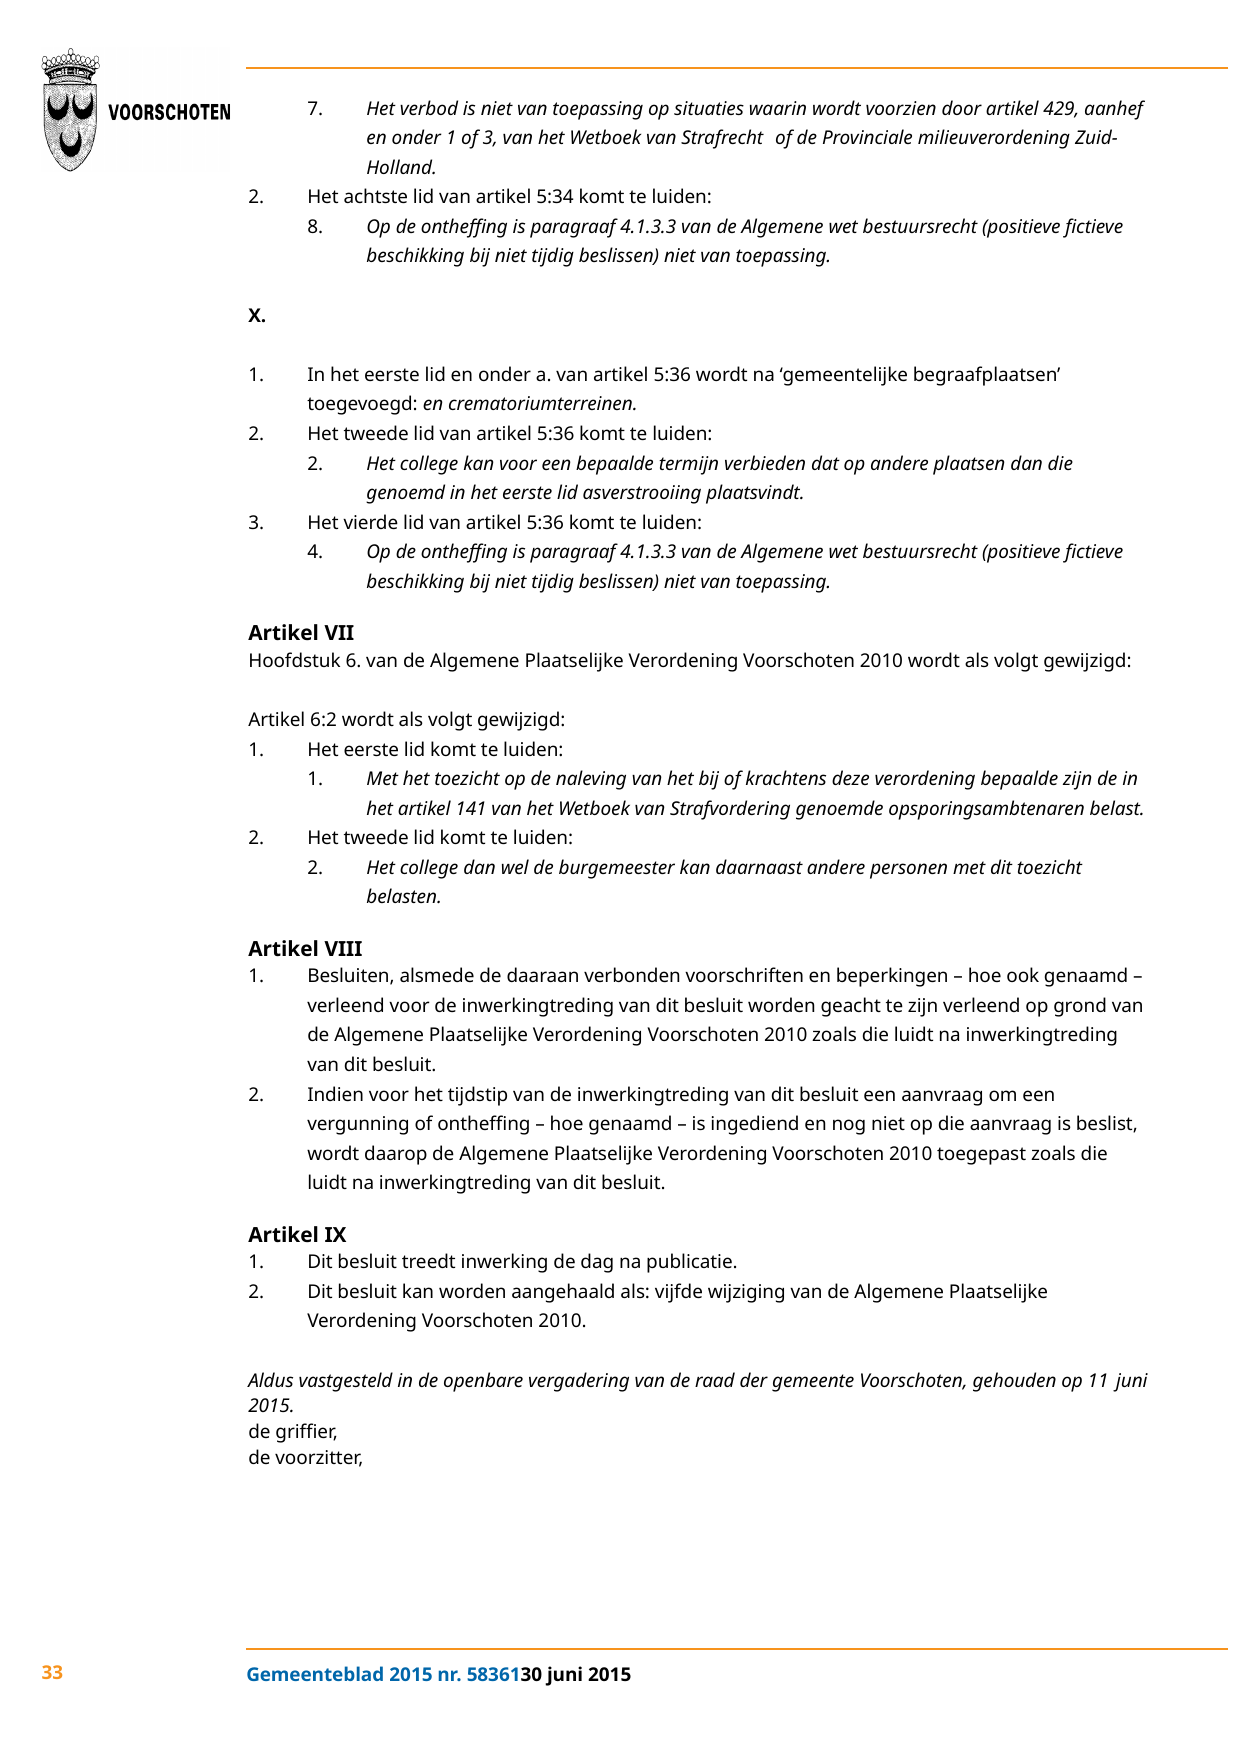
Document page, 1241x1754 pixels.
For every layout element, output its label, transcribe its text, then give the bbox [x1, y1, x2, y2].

picture [41, 47, 231, 172]
text Hoofdstuk 6. van de Algemene Plaatselijke Verordening Voorschoten 2010 wordt als volgt gewijzigd: [248, 647, 1152, 673]
list Het vierde lid van artikel 5:36 komt te luiden: [248, 509, 1152, 535]
text Aldus vastgesteld in de openbare vergadering van de raad der gemeente Voorschoten, gehouden op 11 juni 2015. [248, 1367, 1152, 1418]
list Indien voor het tijdstip van de inwerkingtreding van dit besluit een aanvraag om een vergunning of ontheffing – hoe genaamd – is ingediend en nog niet op die aanvraag is beslist, wordt daarop de Algemene Plaatselijke Verordening Voorschoten 2010 toegepast zoals die luidt na inwerkingtreding van dit besluit. [248, 1081, 1152, 1195]
text Artikel IX [248, 1220, 1152, 1248]
list Het achtste lid van artikel 5:34 komt te luiden: [248, 183, 1152, 209]
list Het college kan voor een bepaalde termijn verbieden dat op andere plaatsen dan die genoemd in het eerste lid asverstrooiing plaatsvindt. [307, 450, 1152, 505]
list Het tweede lid komt te luiden: [248, 824, 1152, 850]
list Dit besluit treedt inwerking de dag na publicatie. [248, 1248, 1152, 1274]
list Met het toezicht op de naleving van het bij of krachtens deze verordening bepaalde zijn de in het artikel 141 van het Wetboek van Strafvordering genoemde opsporingsambtenaren belast. [307, 765, 1152, 821]
list Het eerste lid komt te luiden: [248, 736, 1152, 761]
list In het eerste lid en onder a. van artikel 5:36 wordt na ‘gemeentelijke begraafplaatsen’ toegevoegd: en crematoriumterreinen. [248, 361, 1152, 416]
list Besluiten, alsmede de daaraan verbonden voorschriften en beperkingen – hoe ook genaamd – verleend voor de inwerkingtreding van dit besluit worden geacht te zijn verleend op grond van de Algemene Plaatselijke Verordening Voorschoten 2010 zoals die luidt na inwerkingtreding van dit besluit. [248, 962, 1152, 1077]
list Op de ontheffing is paragraaf 4.1.3.3 van de Algemene wet bestuursrecht (positieve fictieve beschikking bij niet tijdig beslissen) niet van toepassing. [307, 538, 1152, 594]
list Het tweede lid van artikel 5:36 komt te luiden: [248, 420, 1152, 446]
text de griffier, [248, 1418, 1152, 1444]
list Dit besluit kan worden aangehaald als: vijfde wijziging van de Algemene Plaatselijke Verordening Voorschoten 2010. [248, 1278, 1152, 1333]
text de voorzitter, [248, 1444, 1152, 1470]
text Artikel VIII [248, 934, 1152, 962]
list Het verbod is niet van toepassing op situaties waarin wordt voorzien door artikel 429, aanhef en onder 1 of 3, van het Wetboek van Strafrecht of de Provinciale milieuverordening Zuid-Holland. [307, 95, 1152, 180]
text X. [248, 302, 1152, 328]
list Op de ontheffing is paragraaf 4.1.3.3 van de Algemene wet bestuursrecht (positieve fictieve beschikking bij niet tijdig beslissen) niet van toepassing. [307, 213, 1152, 268]
text Artikel VII [248, 618, 1152, 647]
text Artikel 6:2 wordt als volgt gewijzigd: [248, 706, 1152, 732]
list Het college dan wel de burgemeester kan daarnaast andere personen met dit toezicht belasten. [307, 854, 1152, 909]
